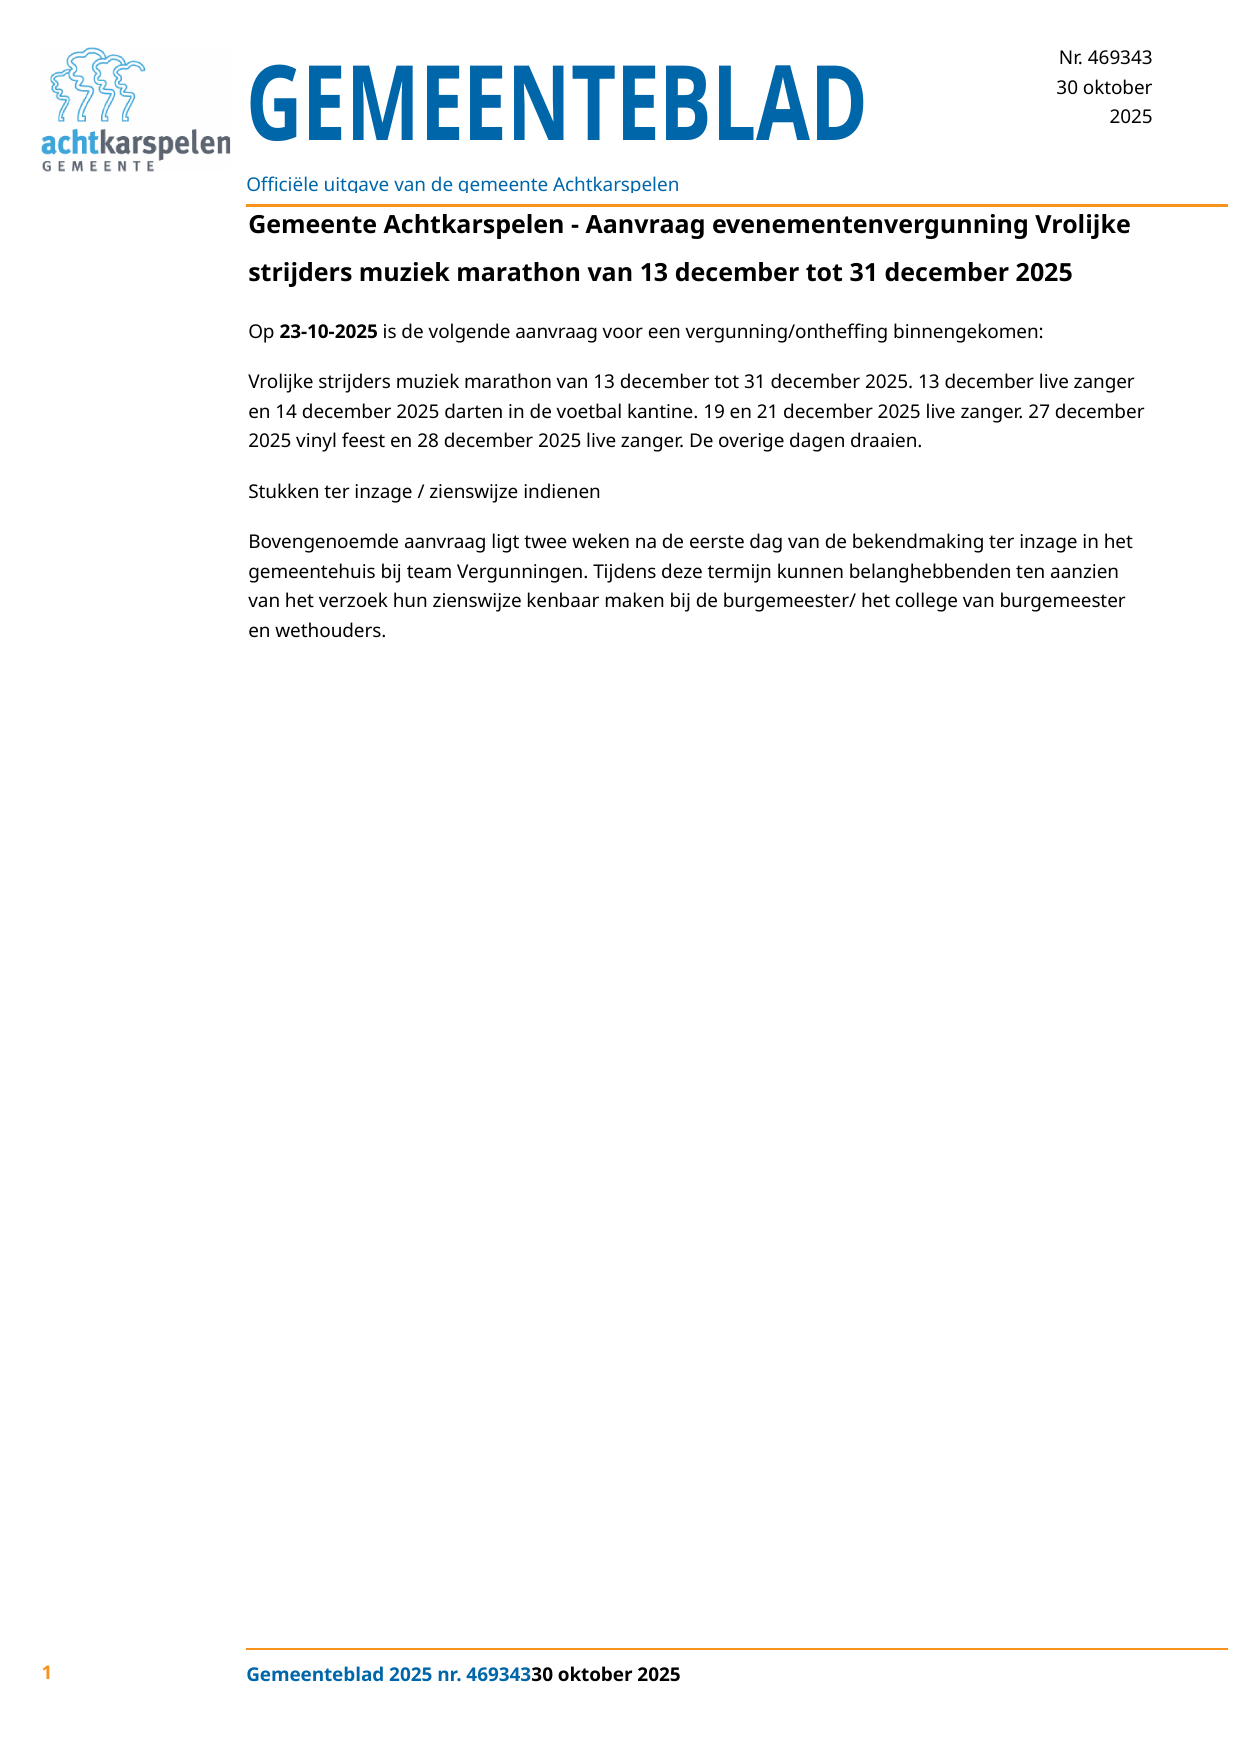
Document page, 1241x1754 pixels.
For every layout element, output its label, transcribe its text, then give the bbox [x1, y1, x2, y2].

text Stukken ter inzage / zienswijze indienen [248, 478, 1152, 504]
text Gemeente Achtkarspelen - Aanvraag evenementenvergunning Vrolijke strijders muziek marathon van 13 december tot 31 december 2025 [248, 207, 1152, 288]
text Op 23-10-2025 is de volgende aanvraag voor een vergunning/ontheffing binnengekomen: [248, 318, 1152, 344]
picture [41, 47, 231, 172]
text Vrolijke strijders muziek marathon van 13 december tot 31 december 2025. 13 december live zanger en 14 december 2025 darten in de voetbal kantine. 19 en 21 december 2025 live zanger. 27 december 2025 vinyl feest en 28 december 2025 live zanger. De overige dagen draaien. [248, 368, 1152, 453]
text Bovengenoemde aanvraag ligt twee weken na de eerste dag van de bekendmaking ter inzage in het gemeentehuis bij team Vergunningen. Tijdens deze termijn kunnen belanghebbenden ten aanzien van het verzoek hun zienswijze kenbaar maken bij de burgemeester/ het college van burgemeester en wethouders. [248, 528, 1152, 643]
